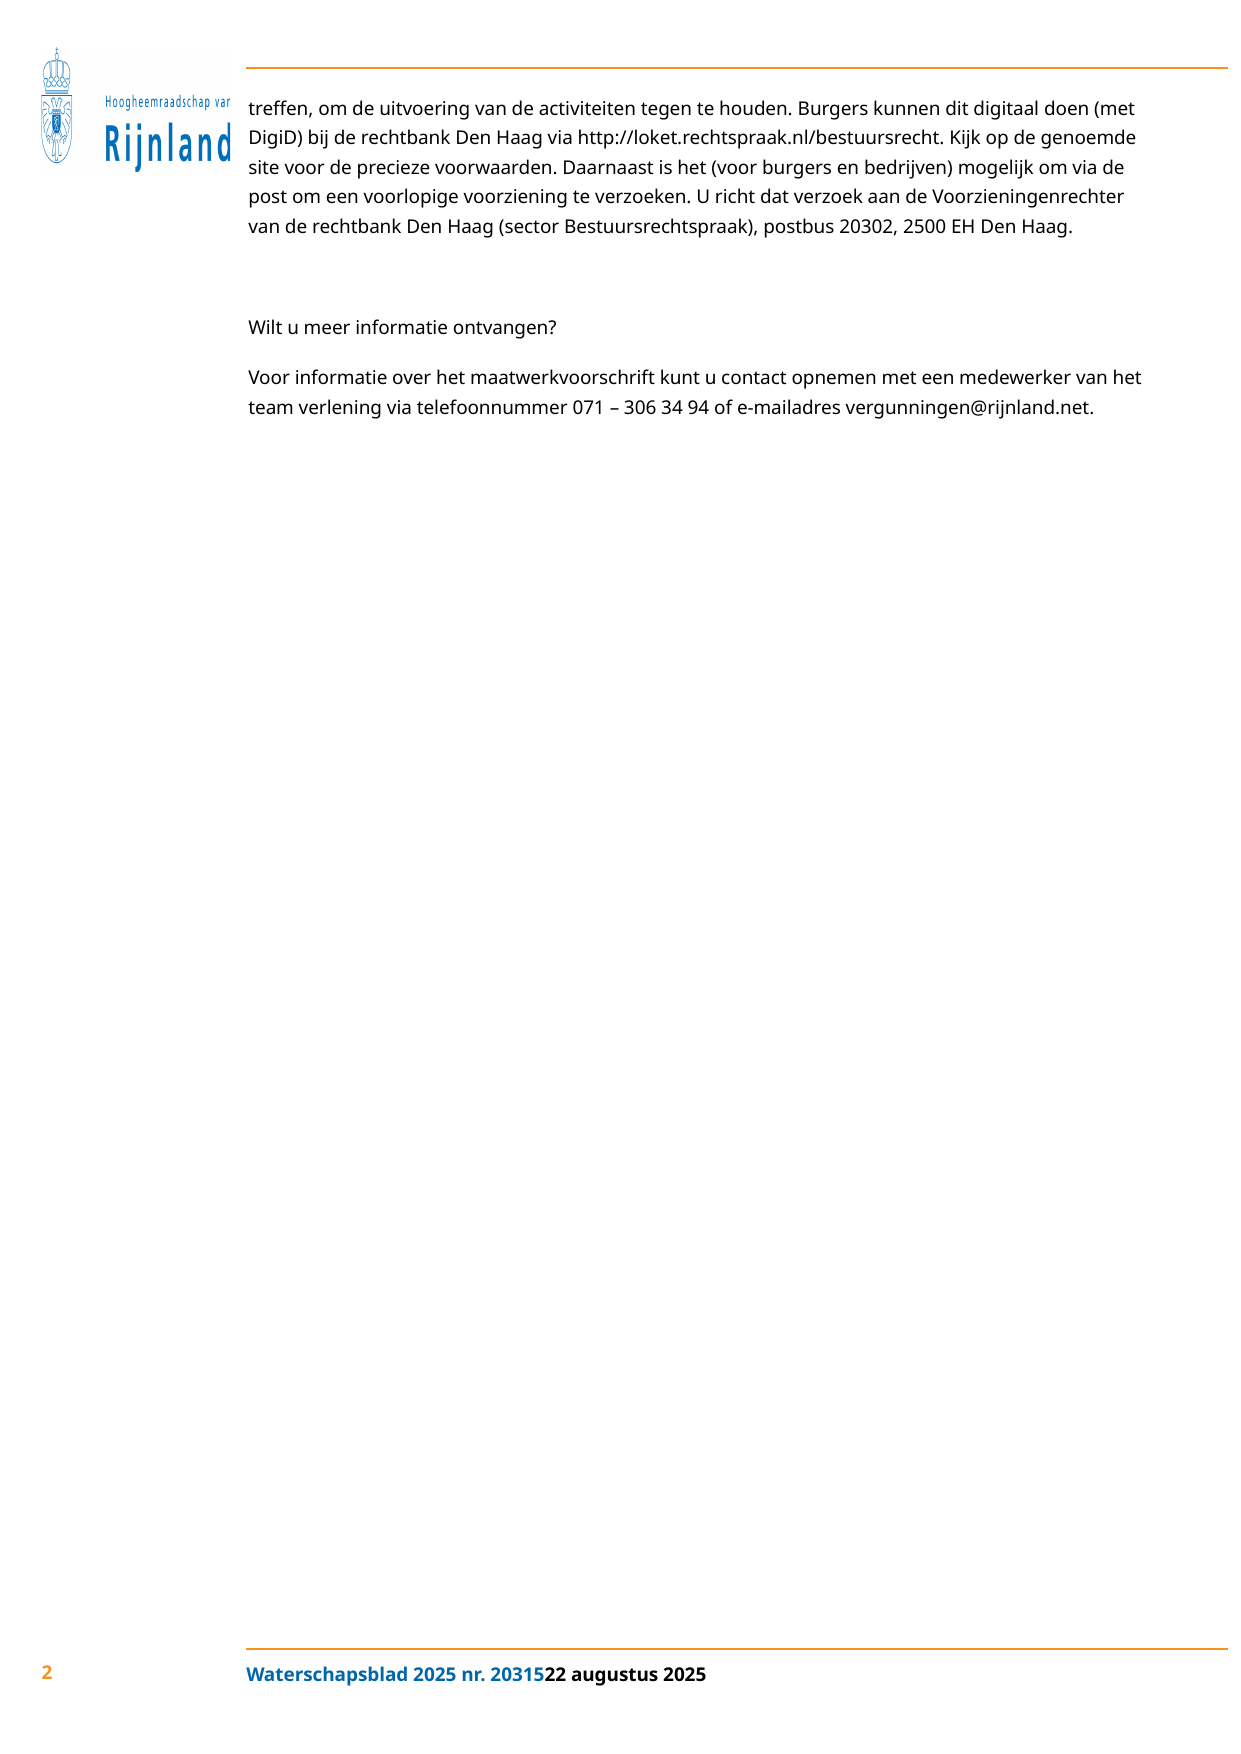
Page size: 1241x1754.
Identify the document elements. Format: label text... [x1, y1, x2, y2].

text Wilt u meer informatie ontvangen? [248, 314, 1152, 340]
text Voor informatie over het maatwerkvoorschrift kunt u contact opnemen met een medewerker van het team verlening via telefoonnummer 071 – 306 34 94 of e-mailadres vergunningen@rijnland.net. [248, 364, 1152, 420]
text treffen, om de uitvoering van de activiteiten tegen te houden. Burgers kunnen dit digitaal doen (met DigiD) bij de rechtbank Den Haag via http://loket.rechtspraak.nl/bestuursrecht. Kijk op de genoemde site voor de precieze voorwaarden. Daarnaast is het (voor burgers en bedrijven) mogelijk om via de post om een voorlopige voorziening te verzoeken. U richt dat verzoek aan de Voorzieningenrechter van de rechtbank Den Haag (sector Bestuursrechtspraak), postbus 20302, 2500 EH Den Haag. [248, 95, 1152, 239]
picture [41, 47, 231, 172]
